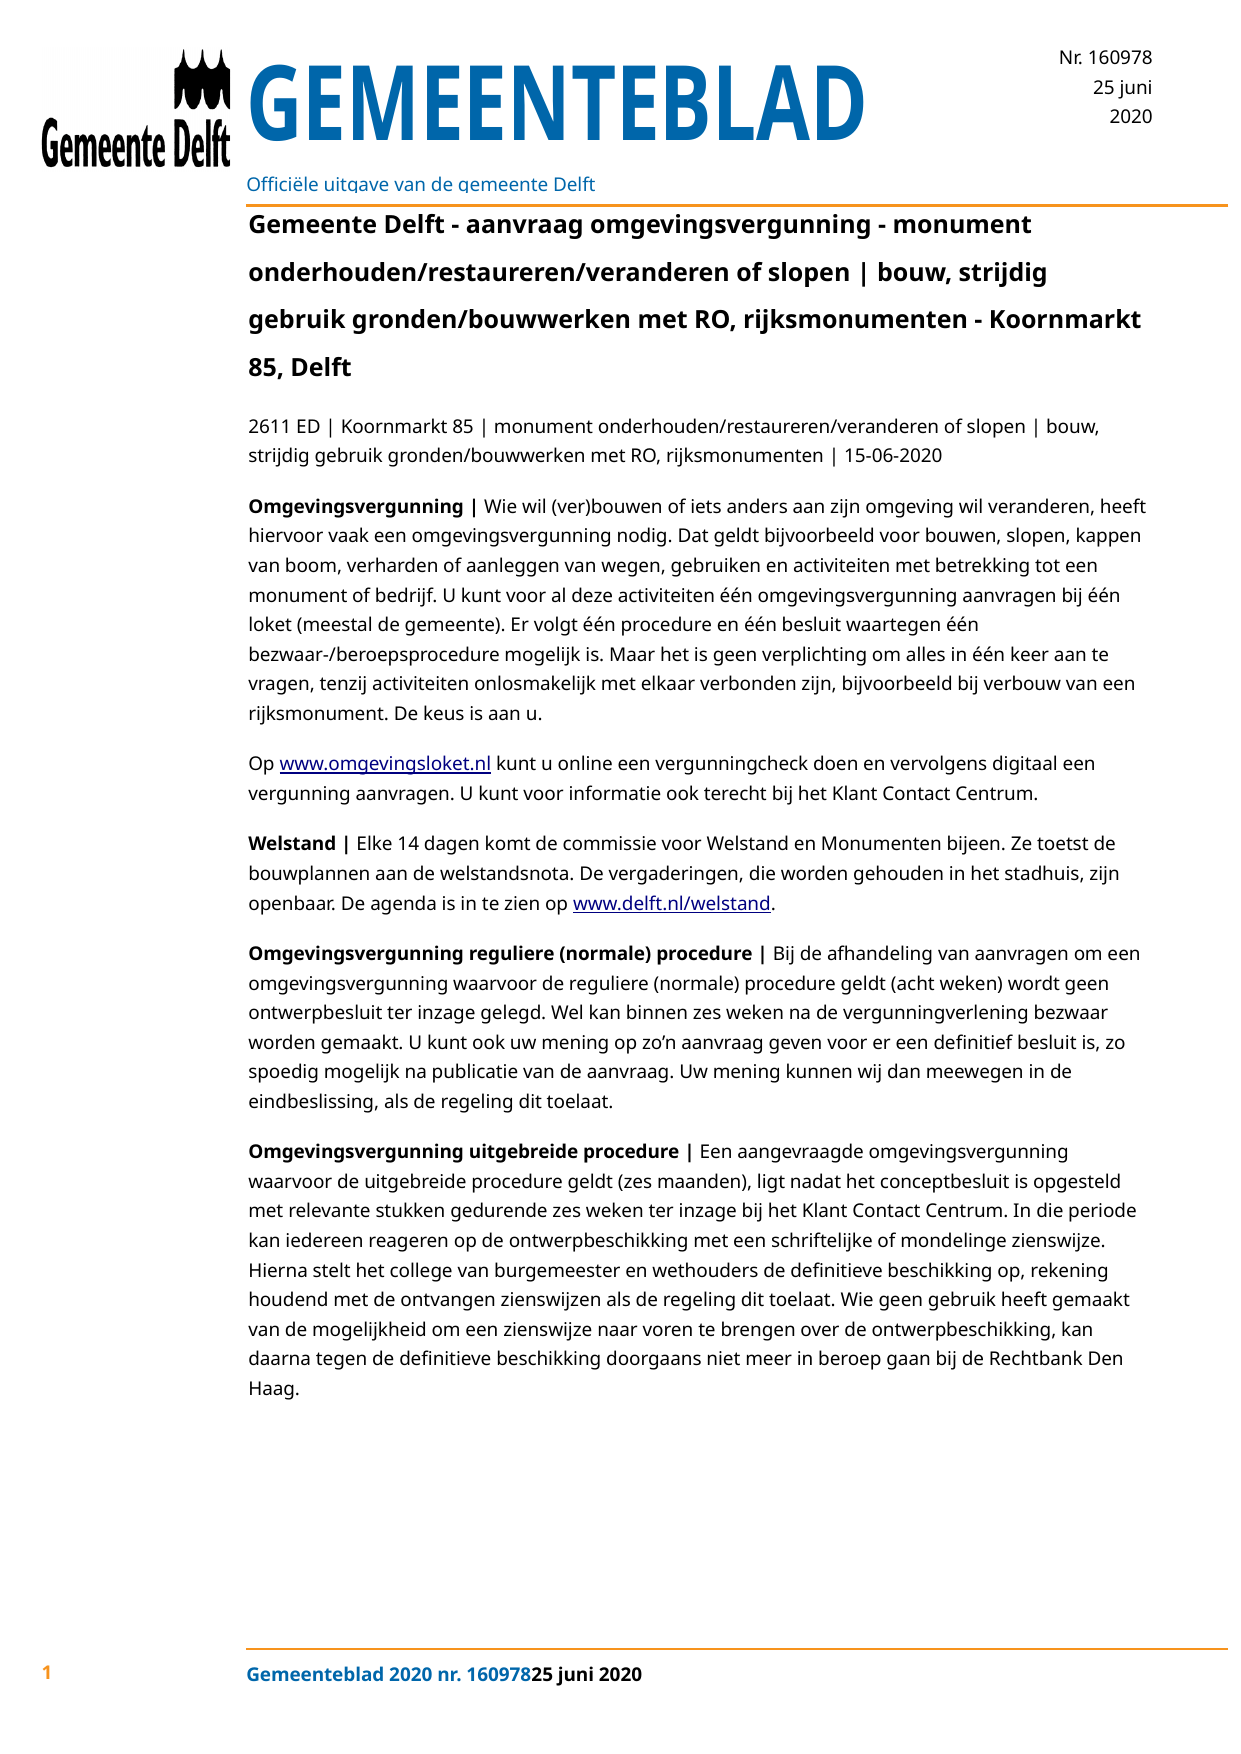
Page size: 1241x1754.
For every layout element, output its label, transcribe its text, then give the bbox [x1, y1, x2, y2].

picture [41, 47, 231, 172]
text Omgevingsvergunning | Wie wil (ver)bouwen of iets anders aan zijn omgeving wil veranderen, heeft hiervoor vaak een omgevingsvergunning nodig. Dat geldt bijvoorbeeld voor bouwen, slopen, kappen van boom, verharden of aanleggen van wegen, gebruiken en activiteiten met betrekking tot een monument of bedrijf. U kunt voor al deze activiteiten één omgevingsvergunning aanvragen bij één loket (meestal de gemeente). Er volgt één procedure en één besluit waartegen één bezwaar-/beroepsprocedure mogelijk is. Maar het is geen verplichting om alles in één keer aan te vragen, tenzij activiteiten onlosmakelijk met elkaar verbonden zijn, bijvoorbeeld bij verbouw van een rijksmonument. De keus is aan u. [248, 493, 1152, 726]
text Omgevingsvergunning uitgebreide procedure | Een aangevraagde omgevingsvergunning waarvoor de uitgebreide procedure geldt (zes maanden), ligt nadat het conceptbesluit is opgesteld met relevante stukken gedurende zes weken ter inzage bij het Klant Contact Centrum. In die periode kan iedereen reageren op de ontwerpbeschikking met een schriftelijke of mondelinge zienswijze. Hierna stelt het college van burgemeester en wethouders de definitieve beschikking op, rekening houdend met de ontvangen zienswijzen als de regeling dit toelaat. Wie geen gebruik heeft gemaakt van de mogelijkheid om een zienswijze naar voren te brengen over de ontwerpbeschikking, kan daarna tegen de definitieve beschikking doorgaans niet meer in beroep gaan bij de Rechtbank Den Haag. [248, 1138, 1152, 1401]
text Welstand | Elke 14 dagen komt de commissie voor Welstand en Monumenten bijeen. Ze toetst de bouwplannen aan de welstandsnota. De vergaderingen, die worden gehouden in het stadhuis, zijn openbaar. De agenda is in te zien op www.delft.nl/welstand. [248, 831, 1152, 916]
text Omgevingsvergunning reguliere (normale) procedure | Bij de afhandeling van aanvragen om een omgevingsvergunning waarvoor de reguliere (normale) procedure geldt (acht weken) wordt geen ontwerpbesluit ter inzage gelegd. Wel kan binnen zes weken na de vergunningverlening bezwaar worden gemaakt. U kunt ook uw mening op zo’n aanvraag geven voor er een definitief besluit is, zo spoedig mogelijk na publicatie van de aanvraag. Uw mening kunnen wij dan meewegen in de eindbeslissing, als de regeling dit toelaat. [248, 940, 1152, 1114]
text 2611 ED | Koornmarkt 85 | monument onderhouden/restaureren/veranderen of slopen | bouw, strijdig gebruik gronden/bouwwerken met RO, rijksmonumenten | 15-06-2020 [248, 413, 1152, 468]
text Gemeente Delft - aanvraag omgevingsvergunning - monument onderhouden/restaureren/veranderen of slopen | bouw, strijdig gebruik gronden/bouwwerken met RO, rijksmonumenten - Koornmarkt 85, Delft [248, 207, 1152, 384]
text Op www.omgevingsloket.nl kunt u online een vergunningcheck doen en vervolgens digitaal een vergunning aanvragen. U kunt voor informatie ook terecht bij het Klant Contact Centrum. [248, 751, 1152, 806]
